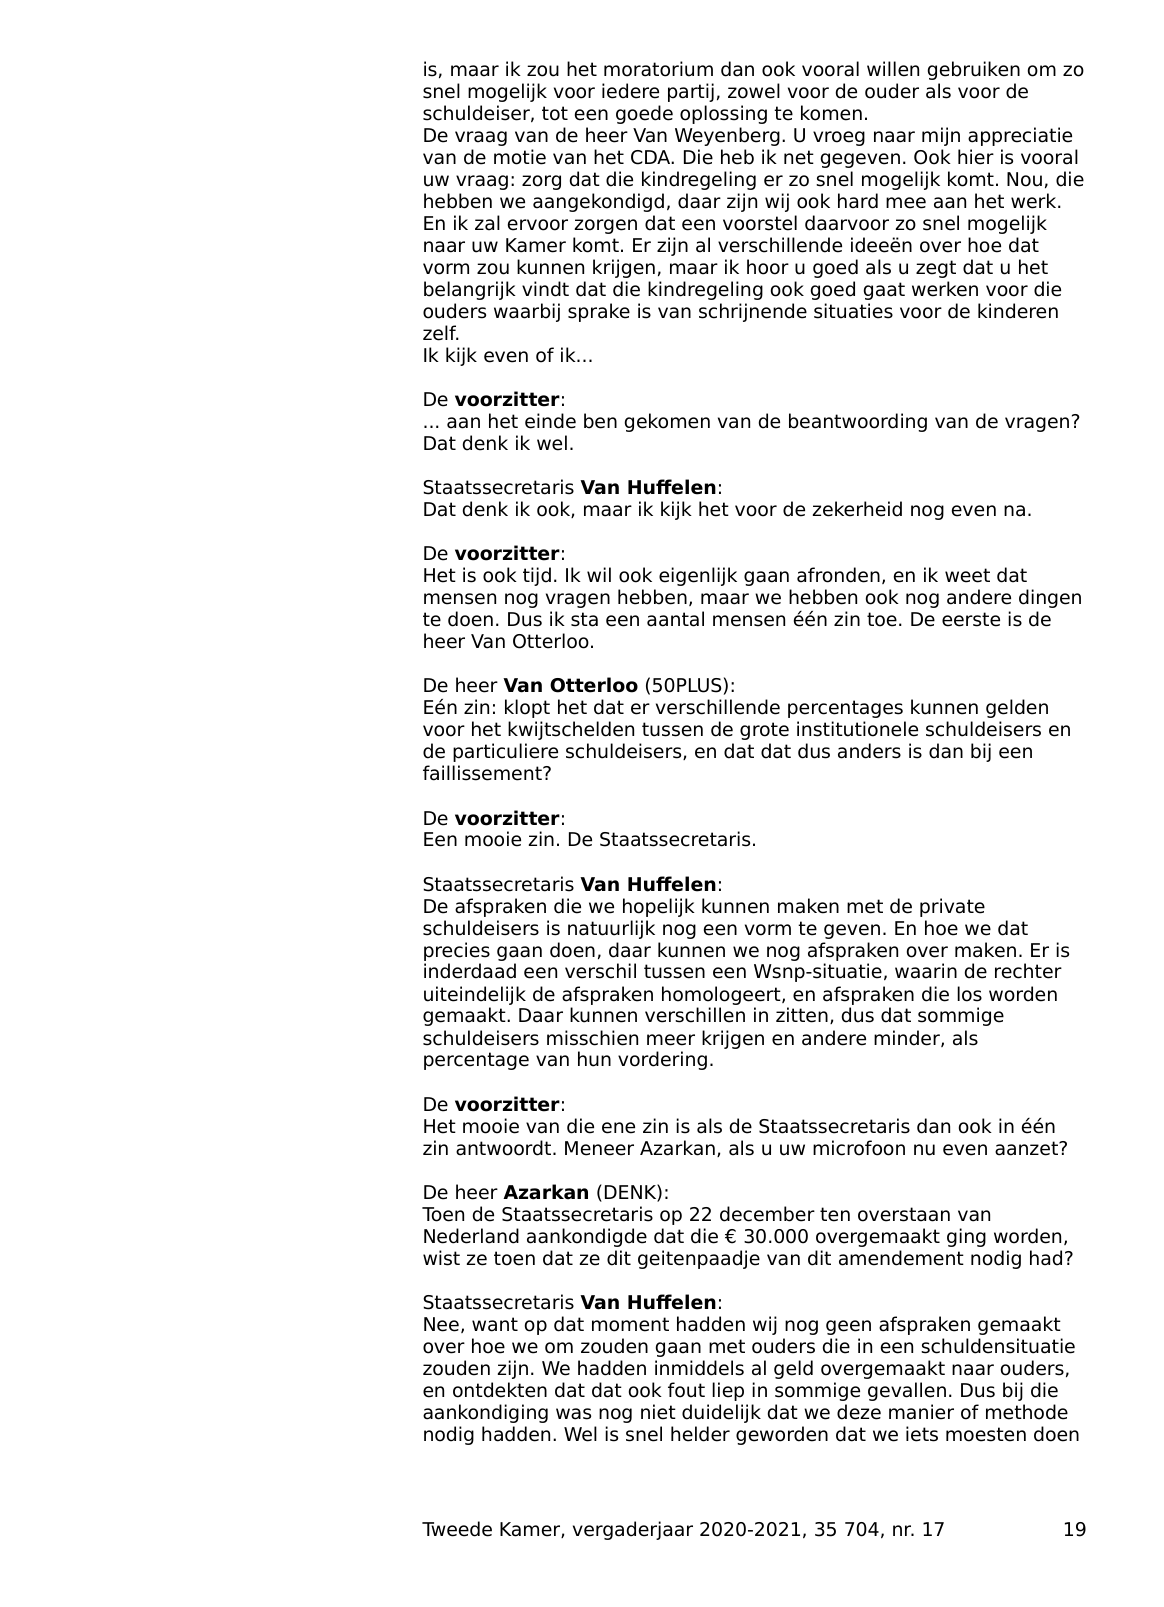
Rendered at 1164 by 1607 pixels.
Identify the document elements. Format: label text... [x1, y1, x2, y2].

text Toen de Staatssecretaris op 22 december ten overstaan van Nederland aankondigde dat die € 30.000 overgemaakt ging worden, wist ze toen dat ze dit geitenpaadje van dit amendement nodig had? [422, 1204, 1087, 1269]
text Het is ook tijd. Ik wil ook eigenlijk gaan afronden, en ik weet dat mensen nog vragen hebben, maar we hebben ook nog andere dingen te doen. Dus ik sta een aantal mensen één zin toe. De eerste is de heer Van Otterloo. [422, 565, 1087, 653]
text Dat denk ik ook, maar ik kijk het voor de zekerheid nog even na. [422, 499, 1087, 521]
text Een mooie zin. De Staatssecretaris. [422, 829, 1087, 851]
text De afspraken die we hopelijk kunnen maken met de private schuldeisers is natuurlijk nog een vorm te geven. En hoe we dat precies gaan doen, daar kunnen we nog afspraken over maken. Er is inderdaad een verschil tussen een Wsnp-situatie, waarin de rechter uiteindelijk de afspraken homologeert, en afspraken die los worden gemaakt. Daar kunnen verschillen in zitten, dus dat sommige schuldeisers misschien meer krijgen en andere minder, als percentage van hun vordering. [422, 896, 1087, 1071]
text De voorzitter: [422, 543, 1087, 565]
text De heer Van Otterloo (50PLUS): [422, 675, 1087, 697]
text De voorzitter: [422, 389, 1087, 411]
text De voorzitter: [422, 1093, 1087, 1116]
text is, maar ik zou het moratorium dan ook vooral willen gebruiken om zo snel mogelijk voor iedere partij, zowel voor de ouder als voor de schuldeiser, tot een goede oplossing te komen. [422, 59, 1087, 125]
text ... aan het einde ben gekomen van de beantwoording van de vragen? Dat denk ik wel. [422, 411, 1087, 455]
text Nee, want op dat moment hadden wij nog geen afspraken gemaakt over hoe we om zouden gaan met ouders die in een schuldensituatie zouden zijn. We hadden inmiddels al geld overgemaakt naar ouders, en ontdekten dat dat ook fout liep in sommige gevallen. Dus bij die aankondiging was nog niet duidelijk dat we deze manier of methode nodig hadden. Wel is snel helder geworden dat we iets moesten doen [422, 1314, 1087, 1446]
text Staatssecretaris Van Huffelen: [422, 873, 1087, 896]
text De voorzitter: [422, 807, 1087, 829]
text De vraag van de heer Van Weyenberg. U vroeg naar mijn appreciatie van de motie van het CDA. Die heb ik net gegeven. Ook hier is vooral uw vraag: zorg dat die kindregeling er zo snel mogelijk komt. Nou, die hebben we aangekondigd, daar zijn wij ook hard mee aan het werk. En ik zal ervoor zorgen dat een voorstel daarvoor zo snel mogelijk naar uw Kamer komt. Er zijn al verschillende ideeën over hoe dat vorm zou kunnen krijgen, maar ik hoor u goed als u zegt dat u het belangrijk vindt dat die kindregeling ook goed gaat werken voor die ouders waarbij sprake is van schrijnende situaties voor de kinderen zelf. [422, 125, 1087, 345]
text Staatssecretaris Van Huffelen: [422, 477, 1087, 499]
text Ik kijk even of ik... [422, 345, 1087, 367]
text Het mooie van die ene zin is als de Staatssecretaris dan ook in één zin antwoordt. Meneer Azarkan, als u uw microfoon nu even aanzet? [422, 1116, 1087, 1159]
text Staatssecretaris Van Huffelen: [422, 1292, 1087, 1314]
text De heer Azarkan (DENK): [422, 1182, 1087, 1204]
text Eén zin: klopt het dat er verschillende percentages kunnen gelden voor het kwijtschelden tussen de grote institutionele schuldeisers en de particuliere schuldeisers, en dat dat dus anders is dan bij een faillissement? [422, 697, 1087, 785]
